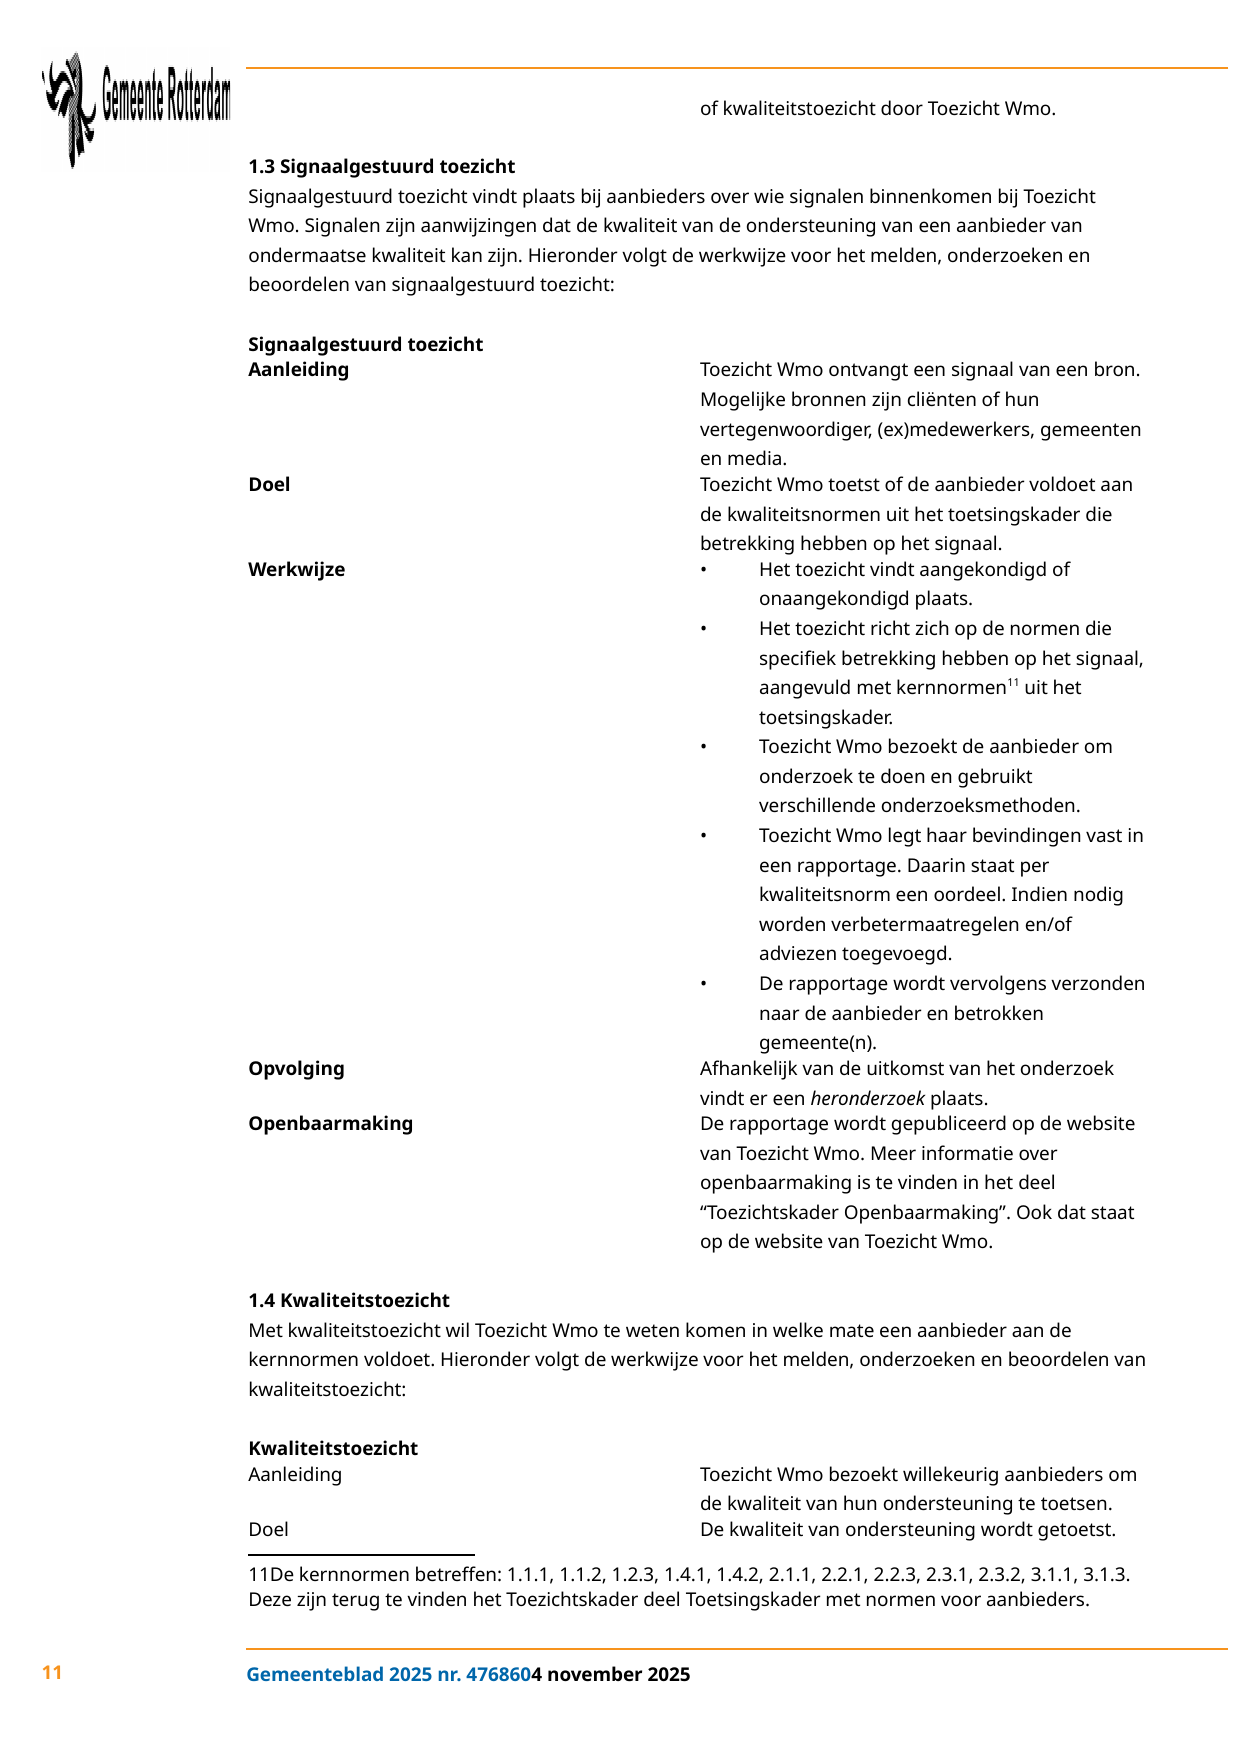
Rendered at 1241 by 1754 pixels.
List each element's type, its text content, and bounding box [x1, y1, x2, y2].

table_cell Het toezicht vindt aangekondigd of onaangekondigd plaats. Het toezicht richt zich op de normen die specifiek betrekking hebben op het signaal, aangevuld met kernnormen uit het toetsingskader. Toezicht Wmo bezoekt de aanbieder om onderzoek te doen en gebruikt verschillende onderzoeksmethoden. Toezicht Wmo legt haar bevindingen vast in een rapportage. Daarin staat per kwaliteitsnorm een oordeel. Indien nodig worden verbetermaatregelen en/of adviezen toegevoegd. De rapportage wordt vervolgens verzonden naar de aanbieder en betrokken gemeente(n). [700, 556, 1152, 1055]
table_header Signaalgestuurd toezicht [248, 331, 1152, 357]
table_cell [248, 95, 700, 121]
table_cell De kwaliteit van ondersteuning wordt getoetst. [700, 1516, 1152, 1542]
table_cell Aanleiding [248, 357, 700, 471]
table_cell De rapportage wordt gepubliceerd op de website van Toezicht Wmo. Meer informatie over openbaarmaking is te vinden in het deel “Toezichtskader Openbaarmaking”. Ook dat staat op de website van Toezicht Wmo. [700, 1110, 1152, 1254]
table_cell Doel [248, 471, 700, 556]
picture [41, 47, 231, 172]
table_cell Toezicht Wmo ontvangt een signaal van een bron. Mogelijke bronnen zijn cliënten of hun vertegenwoordiger, (ex)medewerkers, gemeenten en media. [700, 357, 1152, 471]
table_cell Toezicht Wmo toetst of de aanbieder voldoet aan de kwaliteitsnormen uit het toetsingskader die betrekking hebben op het signaal. [700, 471, 1152, 556]
text Met kwaliteitstoezicht wil Toezicht Wmo te weten komen in welke mate een aanbieder aan de kernnormen voldoet. Hieronder volgt de werkwijze voor het melden, onderzoeken en beoordelen van kwaliteitstoezicht: [248, 1317, 1152, 1402]
table_cell Aanleiding [248, 1461, 700, 1516]
table_cell Openbaarmaking [248, 1110, 700, 1254]
table_cell Werkwijze [248, 556, 700, 1055]
table_header Kwaliteitstoezicht [248, 1435, 1152, 1461]
table_cell Toezicht Wmo bezoekt willekeurig aanbieders om de kwaliteit van hun ondersteuning te toetsen. [700, 1461, 1152, 1516]
text 1.4 Kwaliteitstoezicht [248, 1287, 1152, 1313]
table_cell Afhankelijk van de uitkomst van het onderzoek vindt er een heronderzoek plaats. [700, 1055, 1152, 1110]
table_cell Opvolging [248, 1055, 700, 1110]
text 1.3 Signaalgestuurd toezicht [248, 153, 1152, 179]
table_cell of kwaliteitstoezicht door Toezicht Wmo. [700, 95, 1152, 121]
text Signaalgestuurd toezicht vindt plaats bij aanbieders over wie signalen binnenkomen bij Toezicht Wmo. Signalen zijn aanwijzingen dat de kwaliteit van de ondersteuning van een aanbieder van ondermaatse kwaliteit kan zijn. Hieronder volgt de werkwijze voor het melden, onderzoeken en beoordelen van signaalgestuurd toezicht: [248, 183, 1152, 297]
table_cell Doel [248, 1516, 700, 1542]
